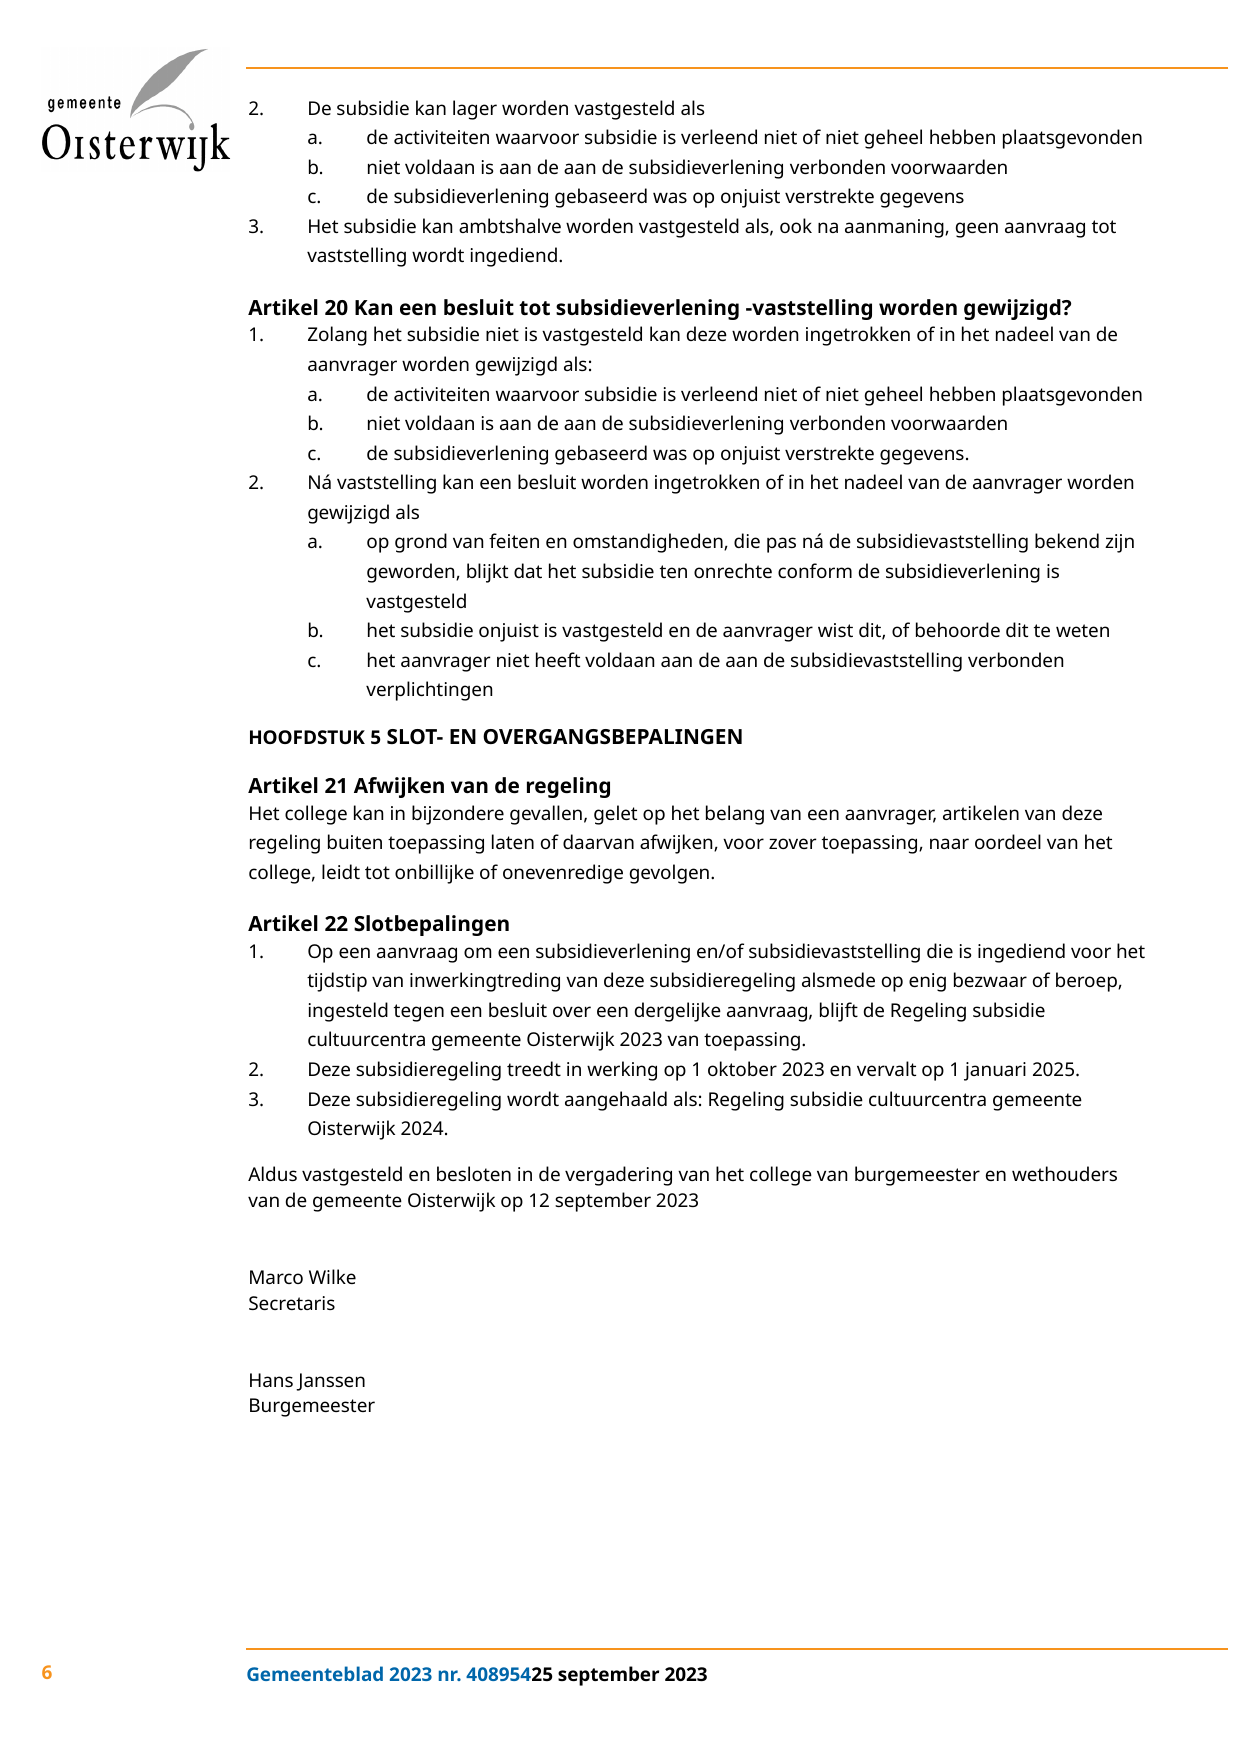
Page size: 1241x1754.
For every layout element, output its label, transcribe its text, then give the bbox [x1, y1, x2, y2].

text Artikel 21 Afwijken van de regeling [248, 771, 1152, 800]
list de activiteiten waarvoor subsidie is verleend niet of niet geheel hebben plaatsgevonden [307, 124, 1152, 150]
text Artikel 20 Kan een besluit tot subsidieverlening -vaststelling worden gewijzigd? [248, 293, 1152, 322]
list de subsidieverlening gebaseerd was op onjuist verstrekte gegevens [307, 183, 1152, 209]
list Zolang het subsidie niet is vastgesteld kan deze worden ingetrokken of in het nadeel van de aanvrager worden gewijzigd als: [248, 322, 1152, 377]
picture [41, 47, 231, 172]
text HOOFDSTUK 5 SLOT- EN OVERGANGSBEPALINGEN [248, 722, 1152, 751]
list het aanvrager niet heeft voldaan aan de aan de subsidievaststelling verbonden verplichtingen [307, 647, 1152, 702]
list Ná vaststelling kan een besluit worden ingetrokken of in het nadeel van de aanvrager worden gewijzigd als [248, 469, 1152, 525]
text Marco Wilke [248, 1264, 1152, 1290]
text Aldus vastgesteld en besloten in de vergadering van het college van burgemeester en wethouders van de gemeente Oisterwijk op 12 september 2023 [248, 1161, 1152, 1212]
list de subsidieverlening gebaseerd was op onjuist verstrekte gegevens. [307, 440, 1152, 466]
list op grond van feiten en omstandigheden, die pas ná de subsidievaststelling bekend zijn geworden, blijkt dat het subsidie ten onrechte conform de subsidieverlening is vastgesteld [307, 529, 1152, 613]
list Deze subsidieregeling treedt in werking op 1 oktober 2023 en vervalt op 1 januari 2025. [248, 1056, 1152, 1082]
text Secretaris [248, 1290, 1152, 1315]
text Artikel 22 Slotbepalingen [248, 909, 1152, 938]
list Op een aanvraag om een subsidieverlening en/of subsidievaststelling die is ingediend voor het tijdstip van inwerkingtreding van deze subsidieregeling alsmede op enig bezwaar of beroep, ingesteld tegen een besluit over een dergelijke aanvraag, blijft de Regeling subsidie cultuurcentra gemeente Oisterwijk 2023 van toepassing. [248, 938, 1152, 1052]
text Hans Janssen [248, 1367, 1152, 1393]
list niet voldaan is aan de aan de subsidieverlening verbonden voorwaarden [307, 154, 1152, 180]
text Burgemeester [248, 1393, 1152, 1418]
list Deze subsidieregeling wordt aangehaald als: Regeling subsidie cultuurcentra gemeente Oisterwijk 2024. [248, 1086, 1152, 1141]
text Het college kan in bijzondere gevallen, gelet op het belang van een aanvrager, artikelen van deze regeling buiten toepassing laten of daarvan afwijken, voor zover toepassing, naar oordeel van het college, leidt tot onbillijke of onevenredige gevolgen. [248, 800, 1152, 885]
list de activiteiten waarvoor subsidie is verleend niet of niet geheel hebben plaatsgevonden [307, 381, 1152, 406]
list het subsidie onjuist is vastgesteld en de aanvrager wist dit, of behoorde dit te weten [307, 617, 1152, 643]
list Het subsidie kan ambtshalve worden vastgesteld als, ook na aanmaning, geen aanvraag tot vaststelling wordt ingediend. [248, 213, 1152, 268]
list niet voldaan is aan de aan de subsidieverlening verbonden voorwaarden [307, 410, 1152, 436]
list De subsidie kan lager worden vastgesteld als [248, 95, 1152, 121]
